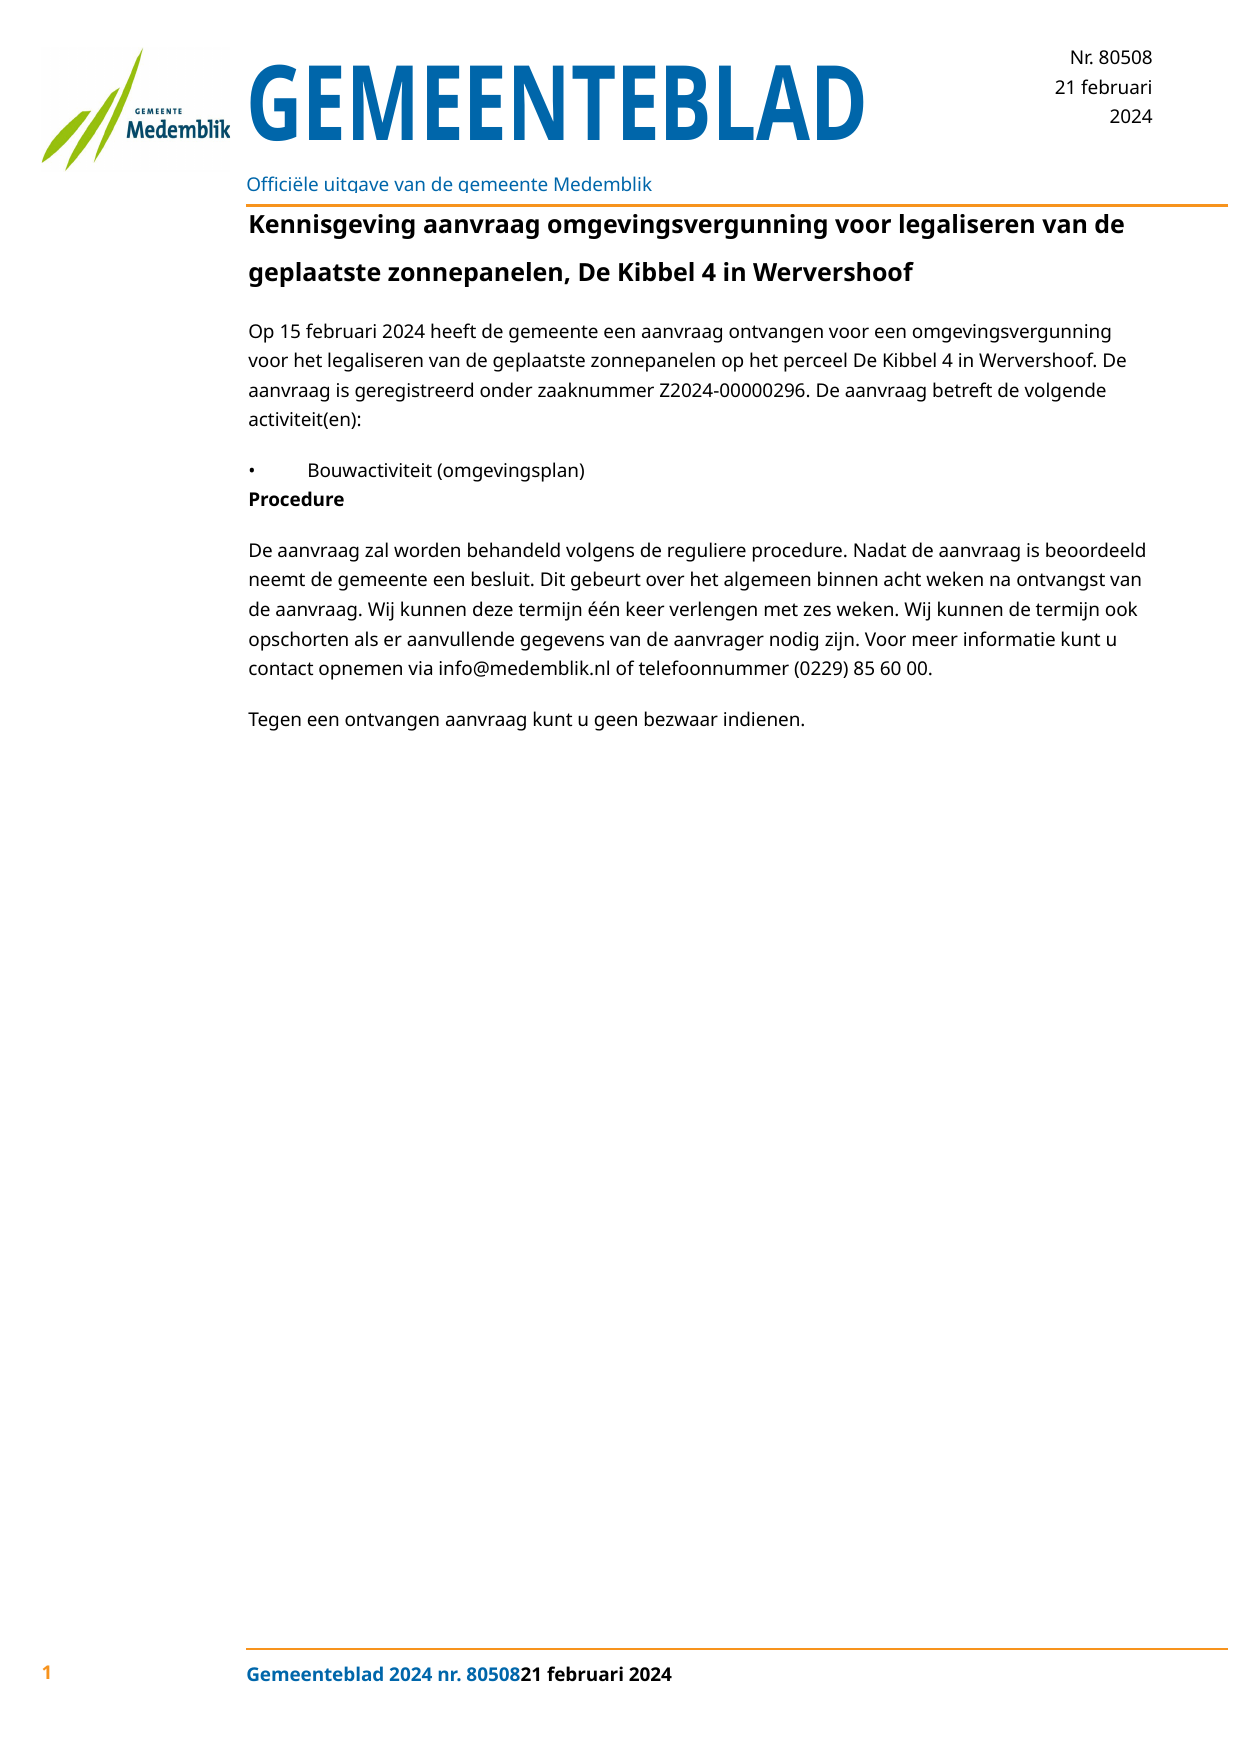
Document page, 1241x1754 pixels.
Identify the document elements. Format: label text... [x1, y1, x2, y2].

list Bouwactiviteit (omgevingsplan) [248, 457, 1152, 483]
text Op 15 februari 2024 heeft de gemeente een aanvraag ontvangen voor een omgevingsvergunning voor het legaliseren van de geplaatste zonnepanelen op het perceel De Kibbel 4 in Wervershoof. De aanvraag is geregistreerd onder zaaknummer Z2024-00000296. De aanvraag betreft de volgende activiteit(en): [248, 318, 1152, 432]
picture [41, 47, 231, 172]
text De aanvraag zal worden behandeld volgens de reguliere procedure. Nadat de aanvraag is beoordeeld neemt de gemeente een besluit. Dit gebeurt over het algemeen binnen acht weken na ontvangst van de aanvraag. Wij kunnen deze termijn één keer verlengen met zes weken. Wij kunnen de termijn ook opschorten als er aanvullende gegevens van de aanvrager nodig zijn. Voor meer informatie kunt u contact opnemen via info@medemblik.nl of telefoonnummer (0229) 85 60 00. [248, 537, 1152, 681]
text Tegen een ontvangen aanvraag kunt u geen bezwaar indienen. [248, 706, 1152, 732]
text Procedure [248, 487, 1152, 512]
text Kennisgeving aanvraag omgevingsvergunning voor legaliseren van de geplaatste zonnepanelen, De Kibbel 4 in Wervershoof [248, 207, 1152, 288]
